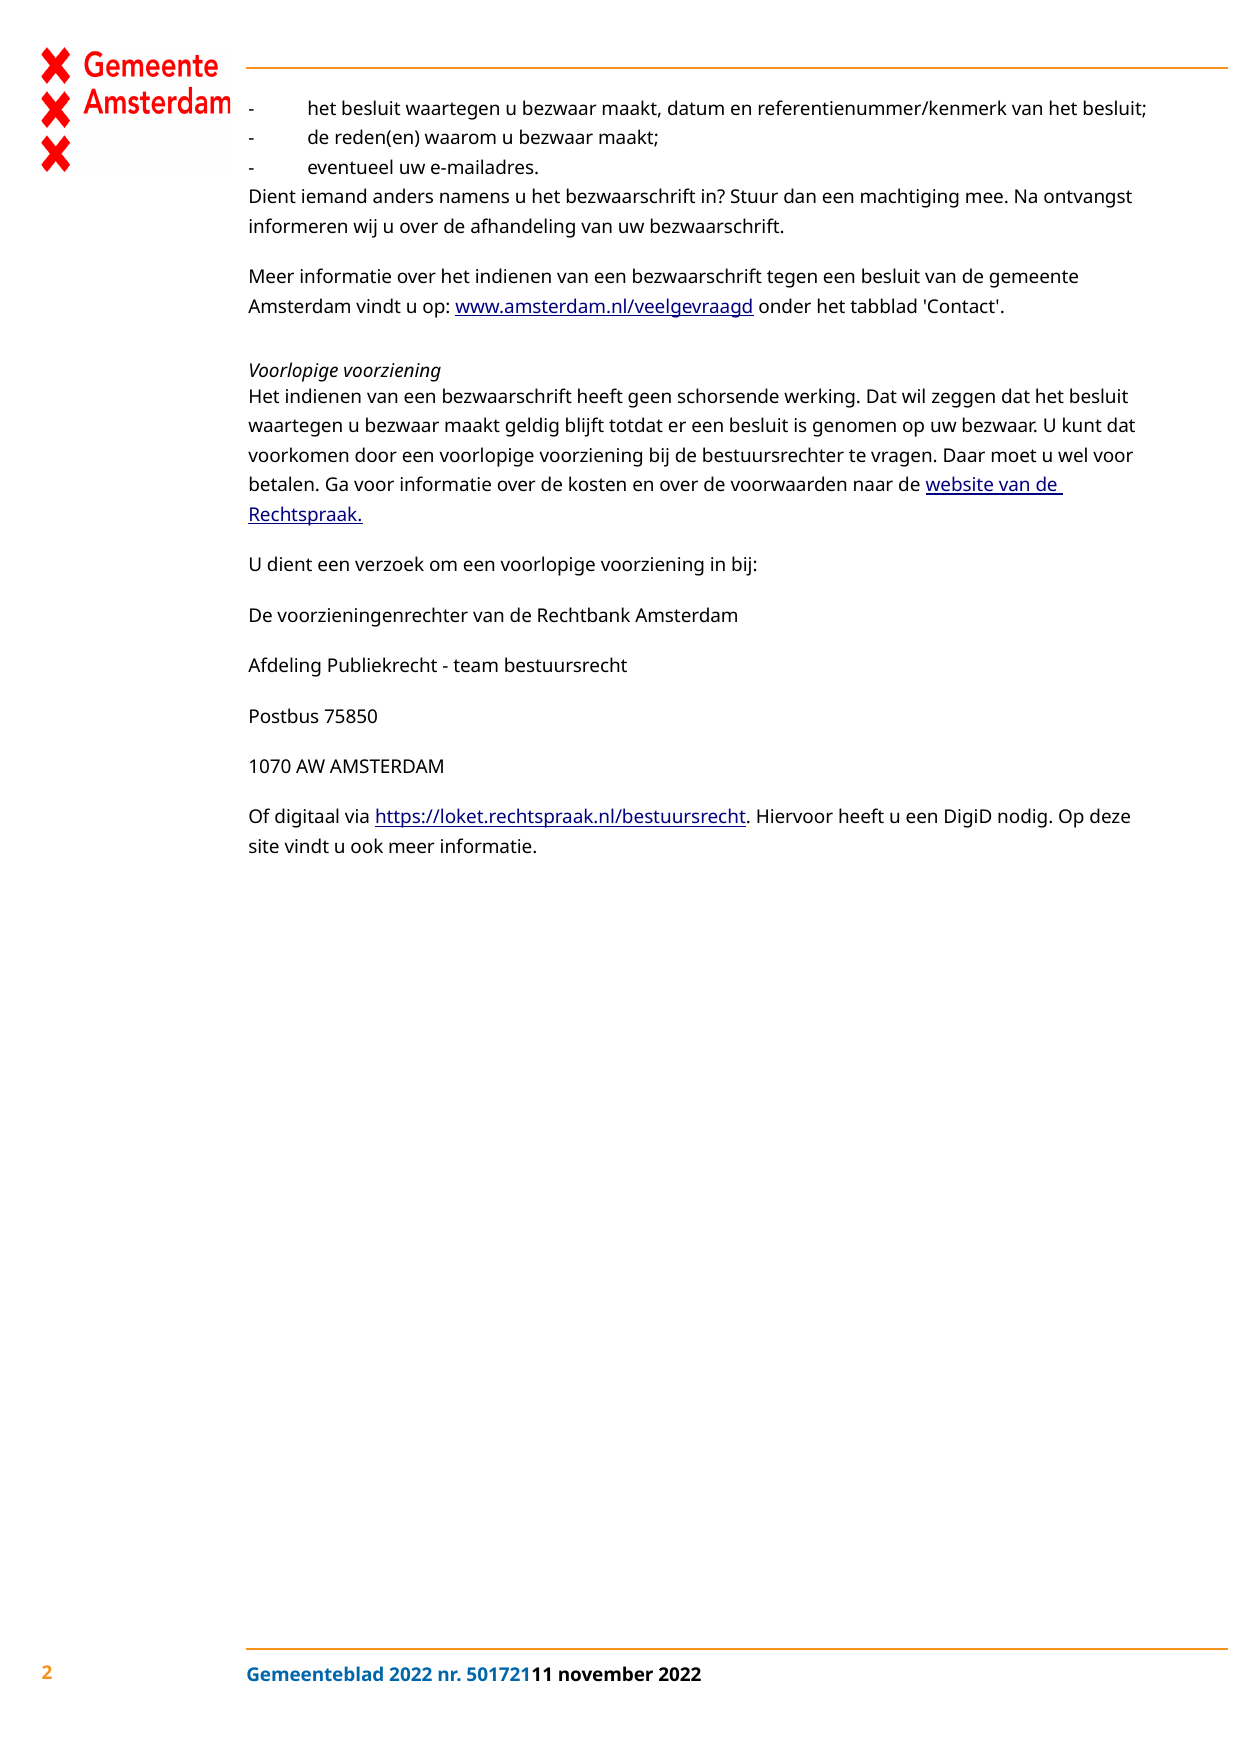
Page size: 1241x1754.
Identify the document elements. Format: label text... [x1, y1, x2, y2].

text De voorzieningenrechter van de Rechtbank Amsterdam [248, 602, 1152, 628]
text U dient een verzoek om een voorlopige voorziening in bij: [248, 552, 1152, 577]
list de reden(en) waarom u bezwaar maakt; [248, 124, 1152, 150]
picture [41, 47, 231, 172]
text Afdeling Publiekrecht - team bestuursrecht [248, 652, 1152, 678]
text Voorlopige voorziening [248, 357, 1152, 383]
list het besluit waartegen u bezwaar maakt, datum en referentienummer/kenmerk van het besluit; [248, 95, 1152, 121]
text Of digitaal via https://loket.rechtspraak.nl/bestuursrecht. Hiervoor heeft u een DigiD nodig. Op deze site vindt u ook meer informatie. [248, 804, 1152, 859]
list eventueel uw e-mailadres. [248, 154, 1152, 180]
text Dient iemand anders namens u het bezwaarschrift in? Stuur dan een machtiging mee. Na ontvangst informeren wij u over de afhandeling van uw bezwaarschrift. [248, 183, 1152, 239]
text Meer informatie over het indienen van een bezwaarschrift tegen een besluit van de gemeente Amsterdam vindt u op: www.amsterdam.nl/veelgevraagd onder het tabblad 'Contact'. [248, 263, 1152, 319]
text 1070 AW AMSTERDAM [248, 753, 1152, 779]
text Het indienen van een bezwaarschrift heeft geen schorsende werking. Dat wil zeggen dat het besluit waartegen u bezwaar maakt geldig blijft totdat er een besluit is genomen op uw bezwaar. U kunt dat voorkomen door een voorlopige voorziening bij de bestuursrechter te vragen. Daar moet u wel voor betalen. Ga voor informatie over de kosten en over de voorwaarden naar de website van de Rechtspraak. [248, 383, 1152, 527]
text Postbus 75850 [248, 703, 1152, 728]
